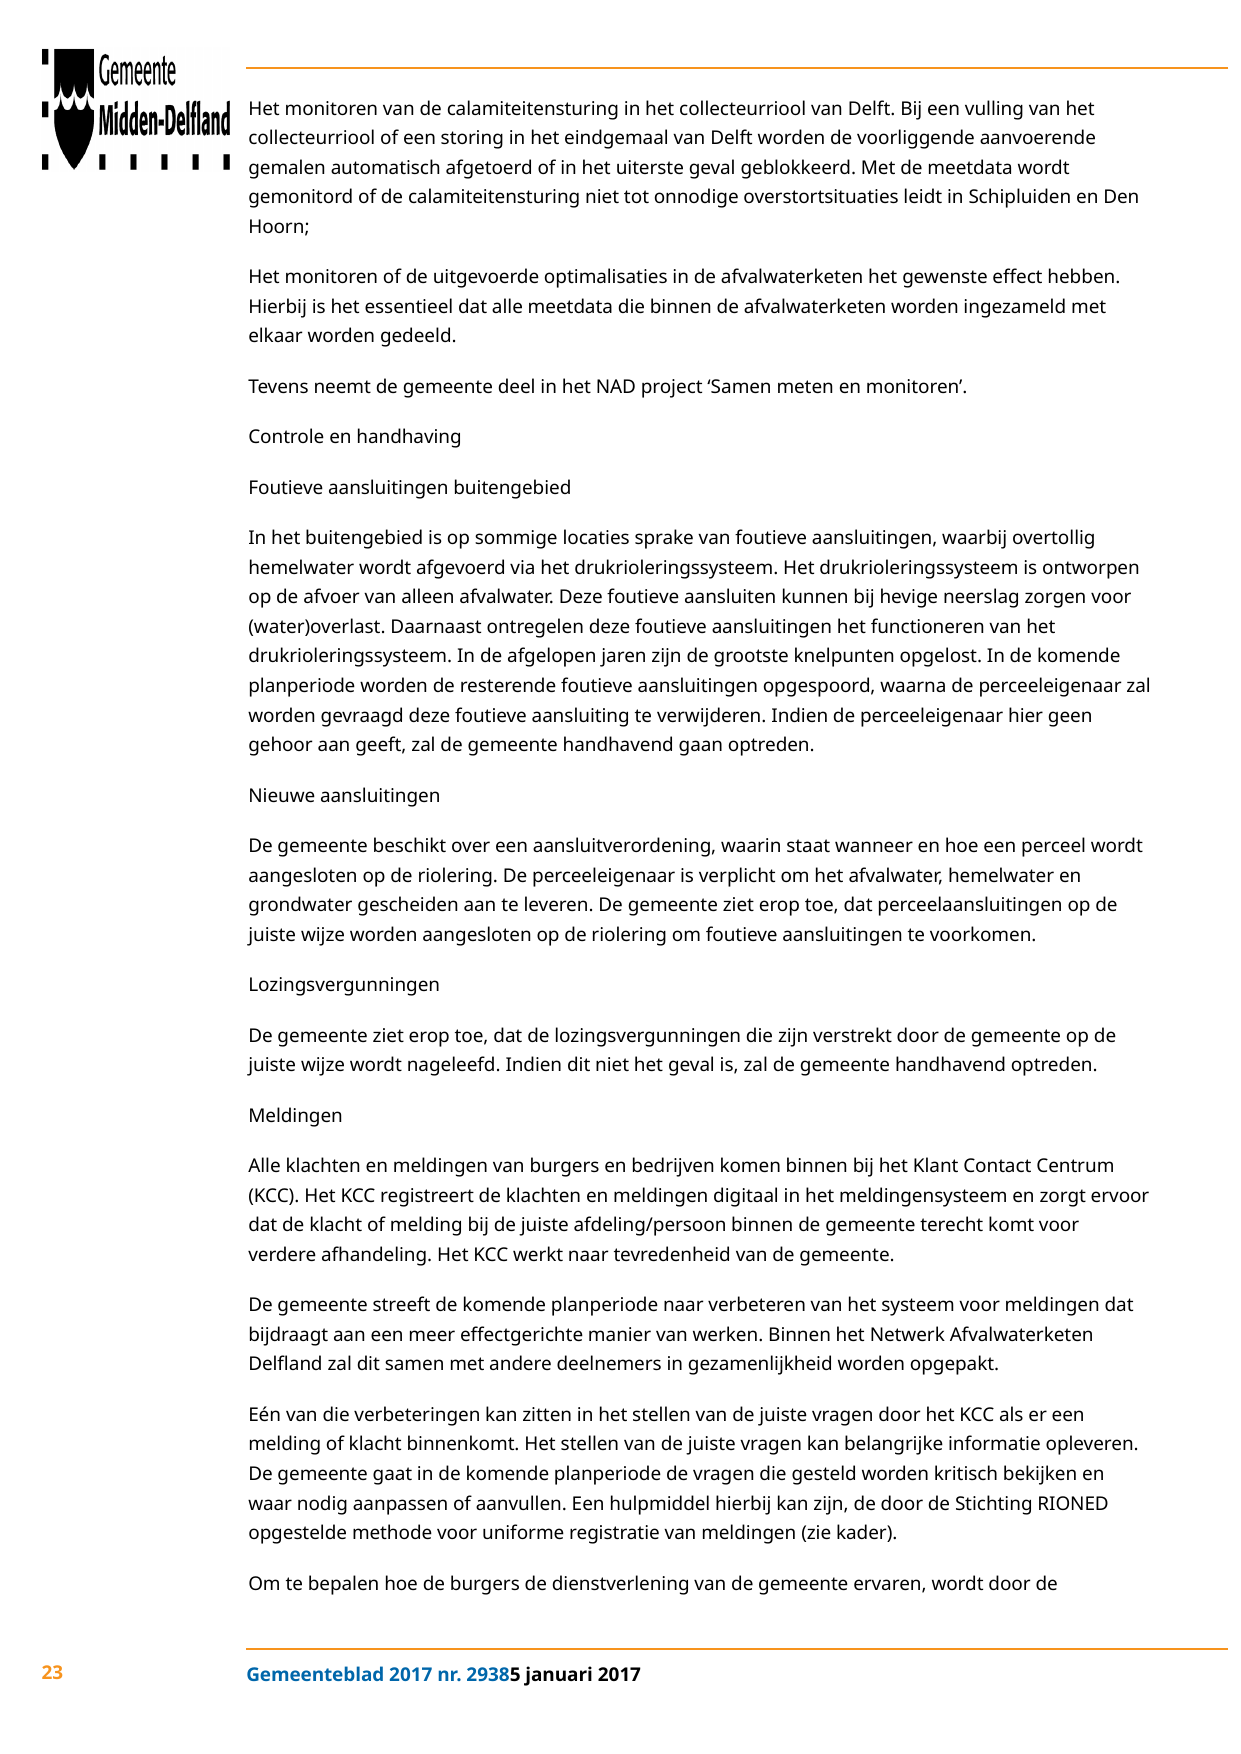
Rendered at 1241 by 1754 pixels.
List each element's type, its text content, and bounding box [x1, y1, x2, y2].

text Controle en handhaving [248, 423, 1152, 449]
text In het buitengebied is op sommige locaties sprake van foutieve aansluitingen, waarbij overtollig hemelwater wordt afgevoerd via het drukrioleringssysteem. Het drukrioleringssysteem is ontworpen op de afvoer van alleen afvalwater. Deze foutieve aansluiten kunnen bij hevige neerslag zorgen voor (water)overlast. Daarnaast ontregelen deze foutieve aansluitingen het functioneren van het drukrioleringssysteem. In de afgelopen jaren zijn de grootste knelpunten opgelost. In de komende planperiode worden de resterende foutieve aansluitingen opgespoord, waarna de perceeleigenaar zal worden gevraagd deze foutieve aansluiting te verwijderen. Indien de perceeleigenaar hier geen gehoor aan geeft, zal de gemeente handhavend gaan optreden. [248, 524, 1152, 757]
text De gemeente beschikt over een aansluitverordening, waarin staat wanneer en hoe een perceel wordt aangesloten op de riolering. De perceeleigenaar is verplicht om het afvalwater, hemelwater en grondwater gescheiden aan te leveren. De gemeente ziet erop toe, dat perceelaansluitingen op de juiste wijze worden aangesloten op de riolering om foutieve aansluitingen te voorkomen. [248, 832, 1152, 947]
text De gemeente ziet erop toe, dat de lozingsvergunningen die zijn verstrekt door de gemeente op de juiste wijze wordt nageleefd. Indien dit niet het geval is, zal de gemeente handhavend optreden. [248, 1022, 1152, 1077]
text Nieuwe aansluitingen [248, 782, 1152, 808]
picture [41, 47, 231, 172]
text Meldingen [248, 1102, 1152, 1128]
text Alle klachten en meldingen van burgers en bedrijven komen binnen bij het Klant Contact Centrum (KCC). Het KCC registreert de klachten en meldingen digitaal in het meldingensysteem en zorgt ervoor dat de klacht of melding bij de juiste afdeling/persoon binnen de gemeente terecht komt voor verdere afhandeling. Het KCC werkt naar tevredenheid van de gemeente. [248, 1152, 1152, 1267]
text Het monitoren of de uitgevoerde optimalisaties in de afvalwaterketen het gewenste effect hebben. Hierbij is het essentieel dat alle meetdata die binnen de afvalwaterketen worden ingezameld met elkaar worden gedeeld. [248, 263, 1152, 348]
text De gemeente streeft de komende planperiode naar verbeteren van het systeem voor meldingen dat bijdraagt aan een meer effectgerichte manier van werken. Binnen het Netwerk Afvalwaterketen Delfland zal dit samen met andere deelnemers in gezamenlijkheid worden opgepakt. [248, 1291, 1152, 1376]
text Lozingsvergunningen [248, 971, 1152, 997]
text Om te bepalen hoe de burgers de dienstverlening van de gemeente ervaren, wordt door de [248, 1570, 1152, 1596]
text Eén van die verbeteringen kan zitten in het stellen van de juiste vragen door het KCC als er een melding of klacht binnenkomt. Het stellen van de juiste vragen kan belangrijke informatie opleveren. De gemeente gaat in de komende planperiode de vragen die gesteld worden kritisch bekijken en waar nodig aanpassen of aanvullen. Een hulpmiddel hierbij kan zijn, de door de Stichting RIONED opgestelde methode voor uniforme registratie van meldingen (zie kader). [248, 1401, 1152, 1545]
text Het monitoren van de calamiteitensturing in het collecteurriool van Delft. Bij een vulling van het collecteurriool of een storing in het eindgemaal van Delft worden de voorliggende aanvoerende gemalen automatisch afgetoerd of in het uiterste geval geblokkeerd. Met de meetdata wordt gemonitord of de calamiteitensturing niet tot onnodige overstortsituaties leidt in Schipluiden en Den Hoorn; [248, 95, 1152, 239]
text Foutieve aansluitingen buitengebied [248, 474, 1152, 500]
text Tevens neemt de gemeente deel in het NAD project ‘Samen meten en monitoren’. [248, 373, 1152, 399]
